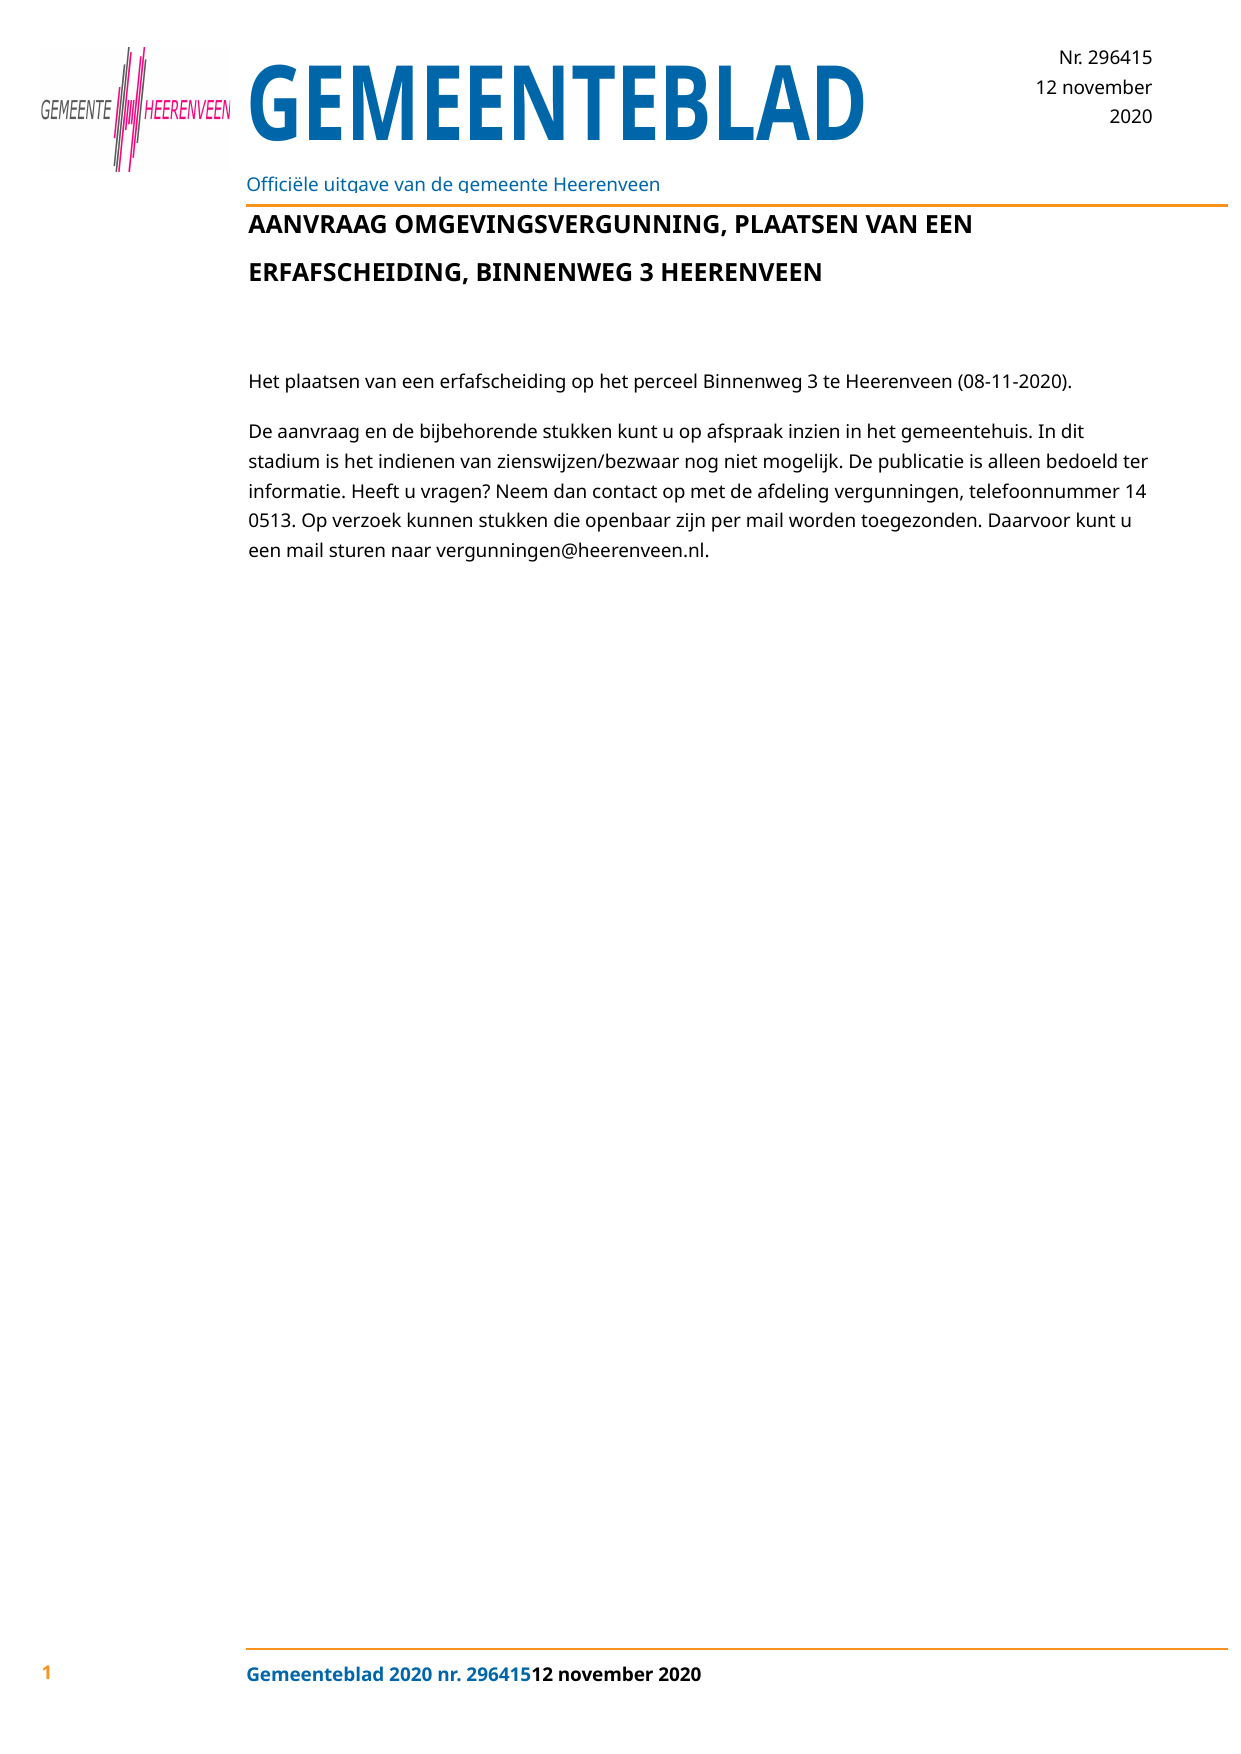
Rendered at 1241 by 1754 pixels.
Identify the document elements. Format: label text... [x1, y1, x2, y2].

picture [41, 47, 231, 172]
text AANVRAAG OMGEVINGSVERGUNNING, PLAATSEN VAN EEN ERFAFSCHEIDING, BINNENWEG 3 HEERENVEEN [248, 207, 1152, 288]
text Het plaatsen van een erfafscheiding op het perceel Binnenweg 3 te Heerenveen (08-11-2020). [248, 368, 1152, 394]
text De aanvraag en de bijbehorende stukken kunt u op afspraak inzien in het gemeentehuis. In dit stadium is het indienen van zienswijzen/bezwaar nog niet mogelijk. De publicatie is alleen bedoeld ter informatie. Heeft u vragen? Neem dan contact op met de afdeling vergunningen, telefoonnummer 14 0513. Op verzoek kunnen stukken die openbaar zijn per mail worden toegezonden. Daarvoor kunt u een mail sturen naar vergunningen@heerenveen.nl. [248, 419, 1152, 563]
